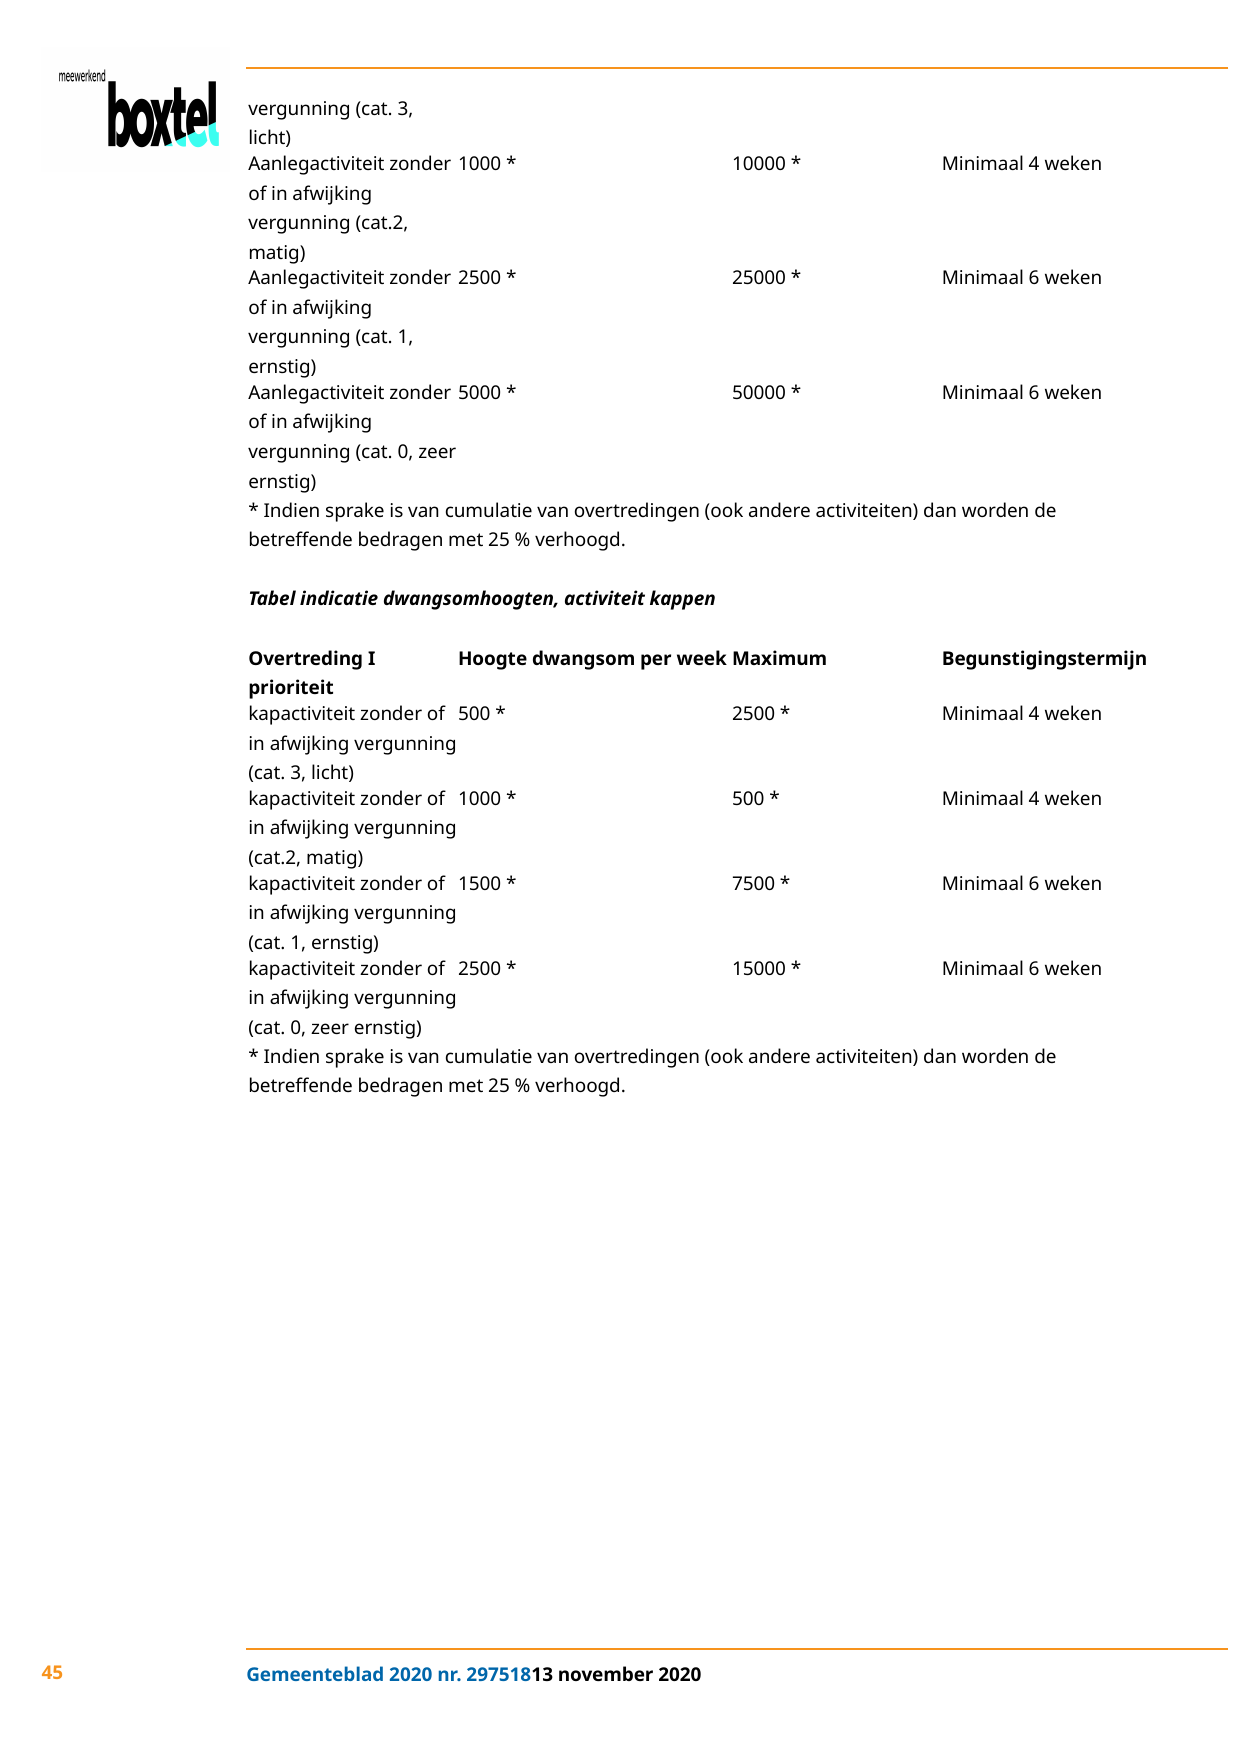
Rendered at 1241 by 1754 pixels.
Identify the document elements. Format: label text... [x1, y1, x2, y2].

table_cell kapactiviteit zonder of in afwijking vergunning (cat. 0, zeer ernstig) [248, 955, 458, 1040]
table_cell Minimaal 4 weken [942, 785, 1152, 870]
table_cell Minimaal 6 weken [942, 870, 1152, 955]
table_cell 1000 * [458, 150, 732, 264]
text * Indien sprake is van cumulatie van overtredingen (ook andere activiteiten) dan worden de betreffende bedragen met 25 % verhoogd. [248, 1043, 1152, 1098]
table_cell 2500 * [458, 955, 732, 1040]
table_cell Aanlegactiviteit zonder of in afwijking vergunning (cat. 0, zeer ernstig) [248, 379, 458, 493]
table_header Maximum [732, 645, 942, 700]
table_cell 10000 * [732, 150, 942, 264]
table_cell Minimaal 4 weken [942, 700, 1152, 785]
table_header Begunstigingstermijn [942, 645, 1152, 700]
table_cell Minimaal 6 weken [942, 265, 1152, 379]
text Tabel indicatie dwangsomhoogten, activiteit kappen [248, 586, 1152, 611]
table_cell 25000 * [732, 265, 942, 379]
table_cell Aanlegactiviteit zonder of in afwijking vergunning (cat.2, matig) [248, 150, 458, 264]
table_cell vergunning (cat. 3, licht) [248, 95, 458, 150]
table_cell 1500 * [458, 870, 732, 955]
table_cell Minimaal 4 weken [942, 150, 1152, 264]
table_cell kapactiviteit zonder of in afwijking vergunning (cat. 1, ernstig) [248, 870, 458, 955]
table_cell Minimaal 6 weken [942, 379, 1152, 493]
table_cell Aanlegactiviteit zonder of in afwijking vergunning (cat. 1, ernstig) [248, 265, 458, 379]
table_cell [942, 95, 1152, 150]
table_cell [458, 95, 732, 150]
table_cell 500 * [458, 700, 732, 785]
table_cell 2500 * [732, 700, 942, 785]
table_cell 50000 * [732, 379, 942, 493]
table_header Overtreding I prioriteit [248, 645, 458, 700]
table_cell 1000 * [458, 785, 732, 870]
table_cell 5000 * [458, 379, 732, 493]
table_header Hoogte dwangsom per week [458, 645, 732, 700]
table_cell kapactiviteit zonder of in afwijking vergunning (cat.2, matig) [248, 785, 458, 870]
table_cell 15000 * [732, 955, 942, 1040]
table_cell [732, 95, 942, 150]
text * Indien sprake is van cumulatie van overtredingen (ook andere activiteiten) dan worden de betreffende bedragen met 25 % verhoogd. [248, 497, 1152, 552]
picture [41, 47, 231, 172]
table_cell kapactiviteit zonder of in afwijking vergunning (cat. 3, licht) [248, 700, 458, 785]
table_cell 7500 * [732, 870, 942, 955]
table_cell 2500 * [458, 265, 732, 379]
table_cell 500 * [732, 785, 942, 870]
table_cell Minimaal 6 weken [942, 955, 1152, 1040]
